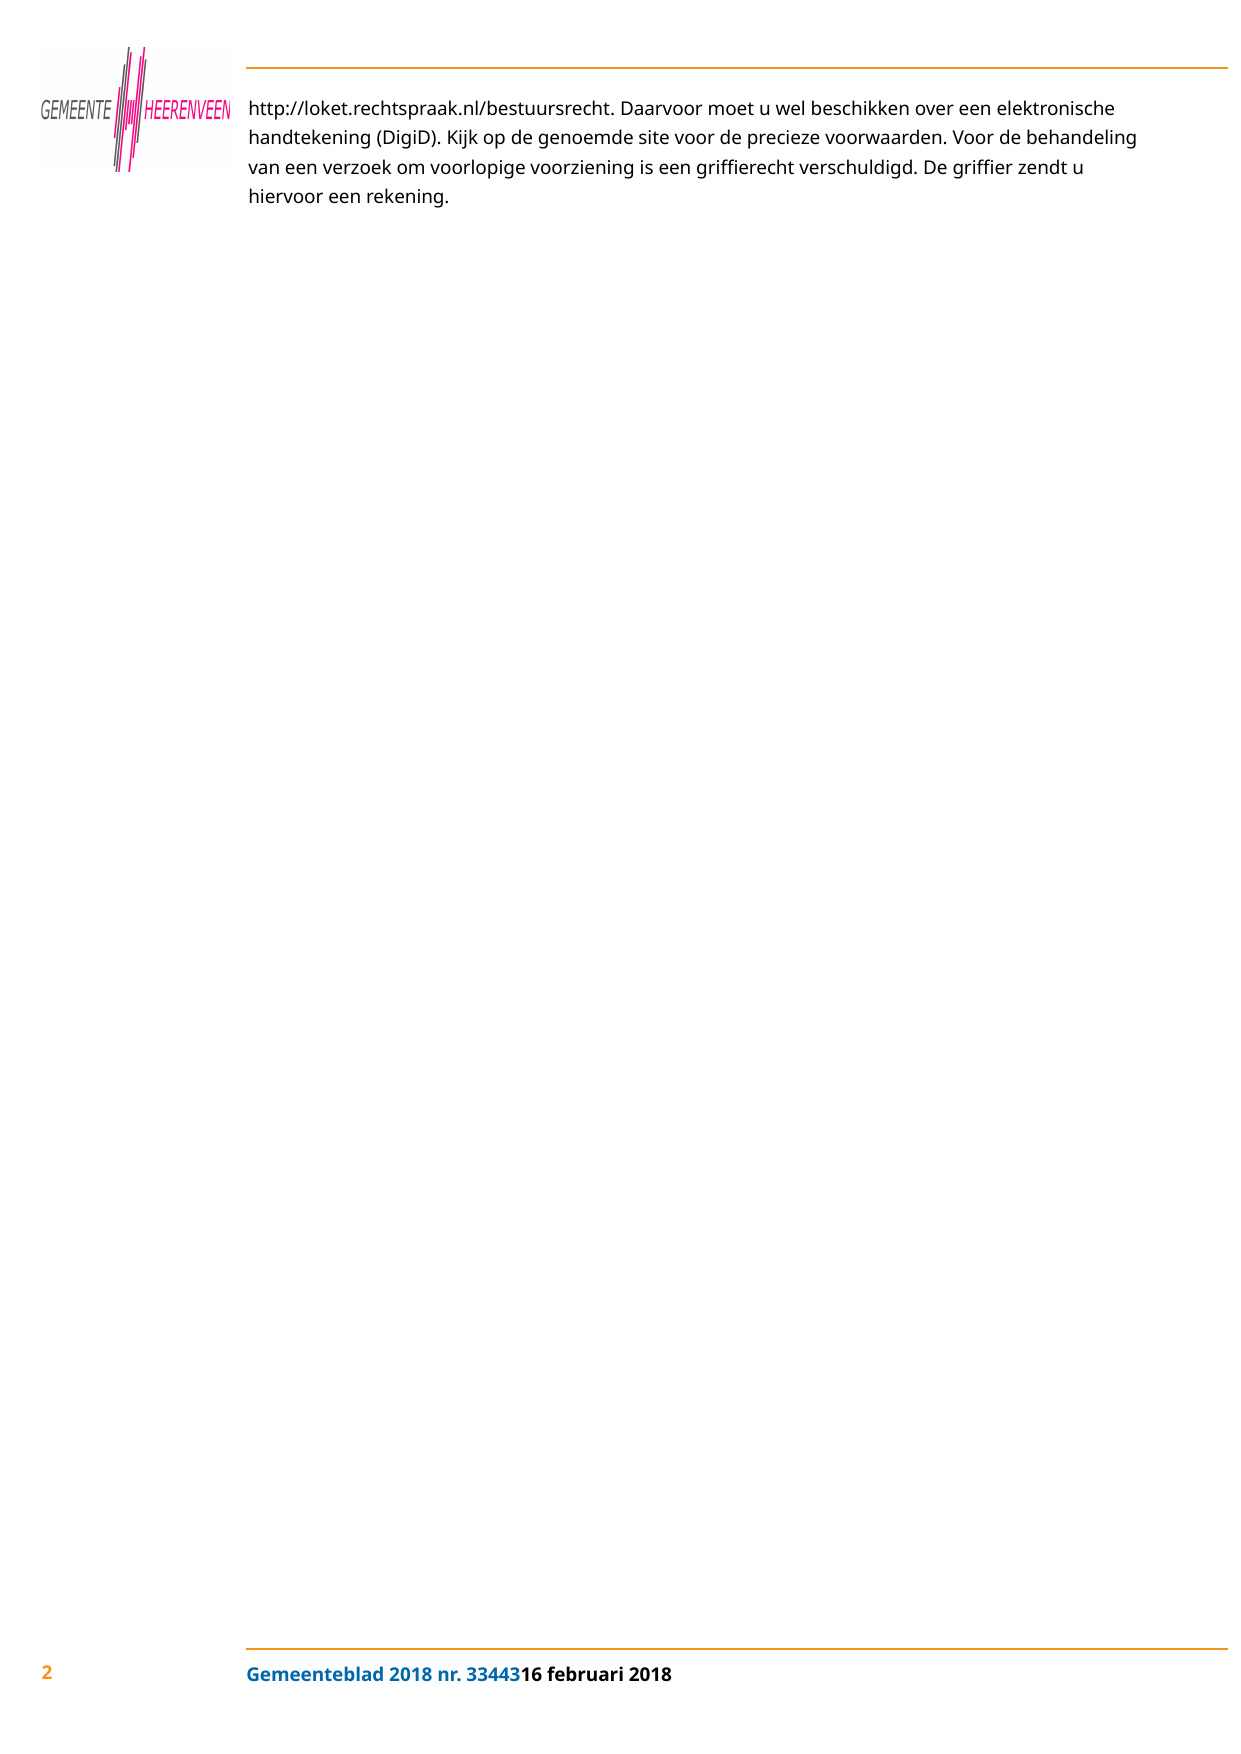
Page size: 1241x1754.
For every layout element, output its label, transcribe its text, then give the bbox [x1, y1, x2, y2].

picture [41, 47, 231, 172]
text http://loket.rechtspraak.nl/bestuursrecht. Daarvoor moet u wel beschikken over een elektronische handtekening (DigiD). Kijk op de genoemde site voor de precieze voorwaarden. Voor de behandeling van een verzoek om voorlopige voorziening is een griffierecht verschuldigd. De griffier zendt u hiervoor een rekening. [248, 95, 1152, 209]
